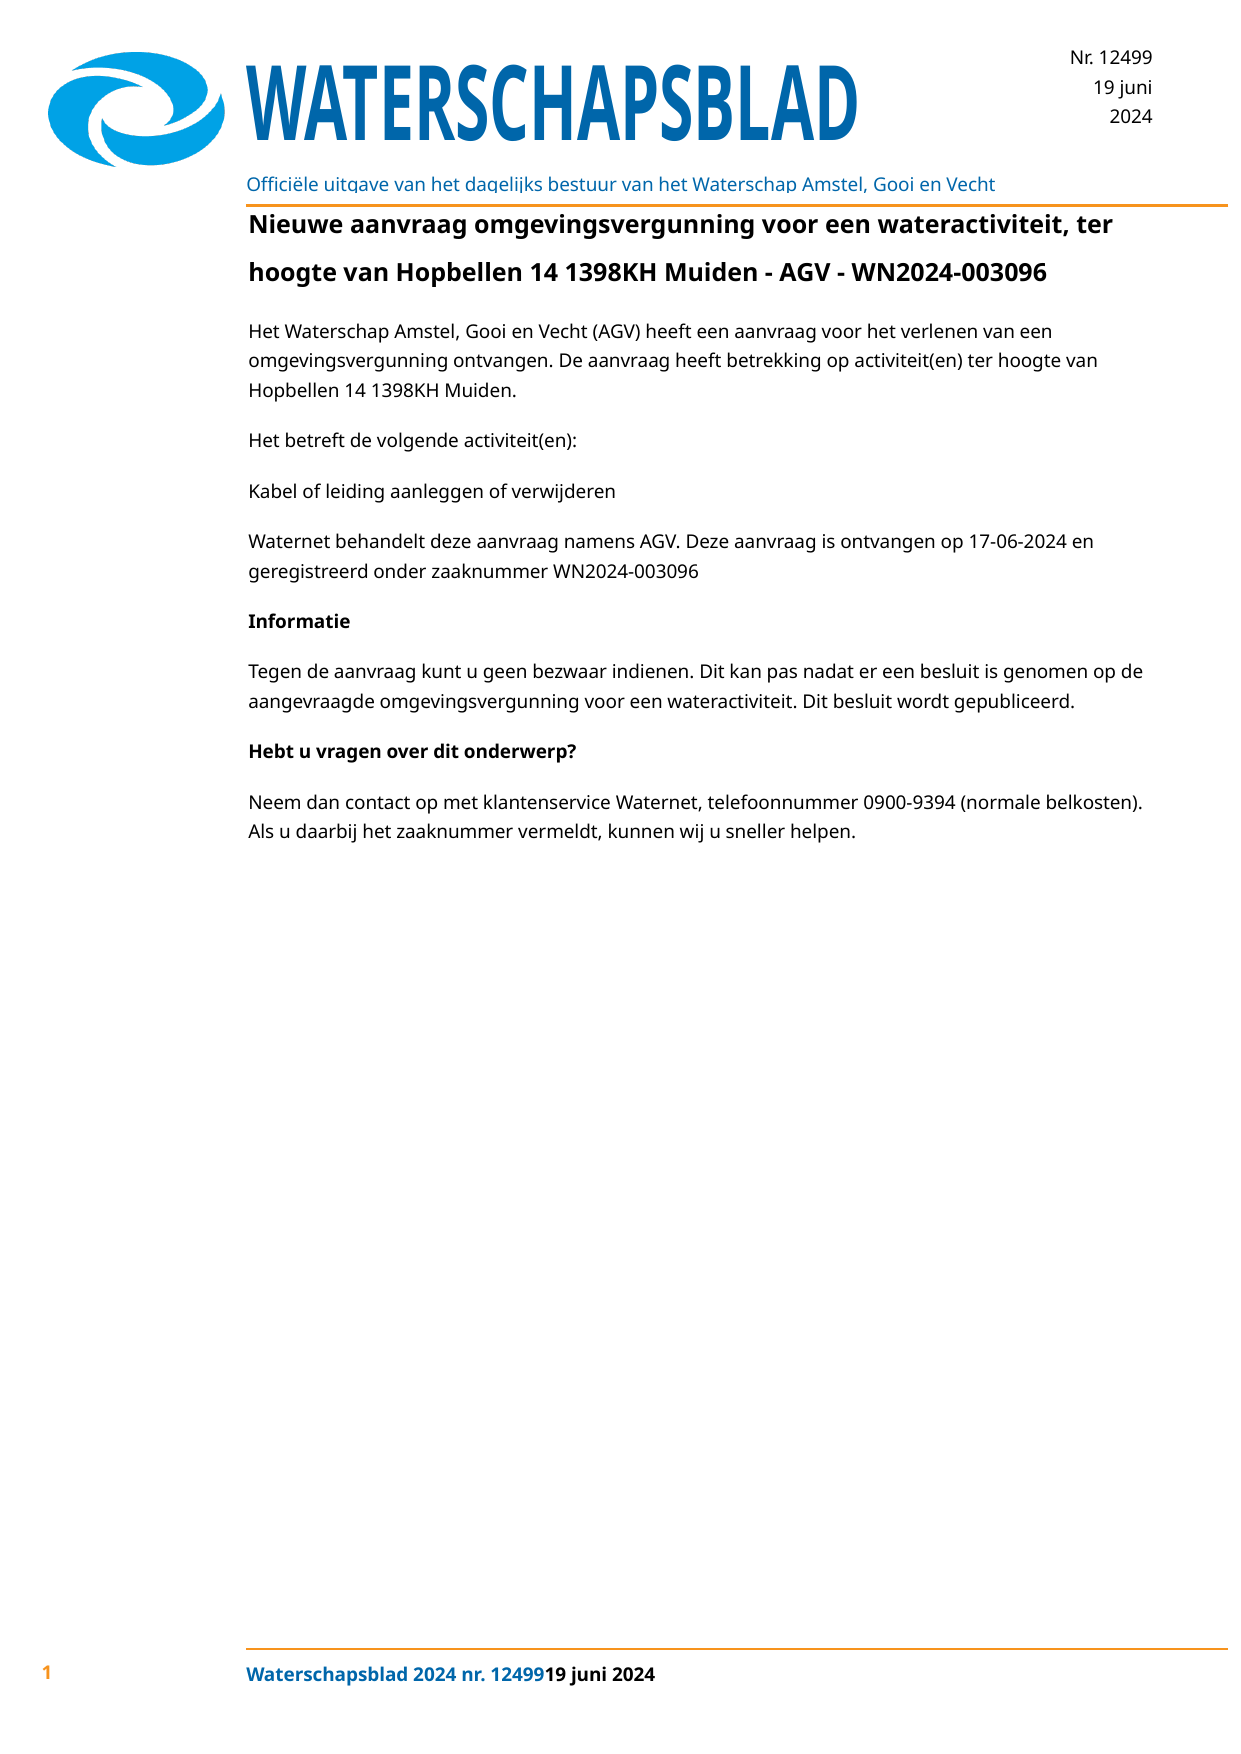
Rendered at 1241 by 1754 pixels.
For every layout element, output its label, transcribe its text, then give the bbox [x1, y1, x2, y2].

text Neem dan contact op met klantenservice Waternet, telefoonnummer 0900-9394 (normale belkosten). Als u daarbij het zaaknummer vermeldt, kunnen wij u sneller helpen. [248, 789, 1152, 844]
text Het betreft de volgende activiteit(en): [248, 427, 1152, 453]
text Tegen de aanvraag kunt u geen bezwaar indienen. Dit kan pas nadat er een besluit is genomen op de aangevraagde omgevingsvergunning voor een wateractiviteit. Dit besluit wordt gepubliceerd. [248, 659, 1152, 714]
text Het Waterschap Amstel, Gooi en Vecht (AGV) heeft een aanvraag voor het verlenen van een omgevingsvergunning ontvangen. De aanvraag heeft betrekking op activiteit(en) ter hoogte van Hopbellen 14 1398KH Muiden. [248, 318, 1152, 403]
picture [41, 47, 231, 172]
text Waternet behandelt deze aanvraag namens AGV. Deze aanvraag is ontvangen op 17-06-2024 en geregistreerd onder zaaknummer WN2024-003096 [248, 528, 1152, 584]
text Nieuwe aanvraag omgevingsvergunning voor een wateractiviteit, ter hoogte van Hopbellen 14 1398KH Muiden - AGV - WN2024-003096 [248, 207, 1152, 288]
text Hebt u vragen over dit onderwerp? [248, 739, 1152, 764]
text Kabel of leiding aanleggen of verwijderen [248, 478, 1152, 504]
text Informatie [248, 608, 1152, 634]
